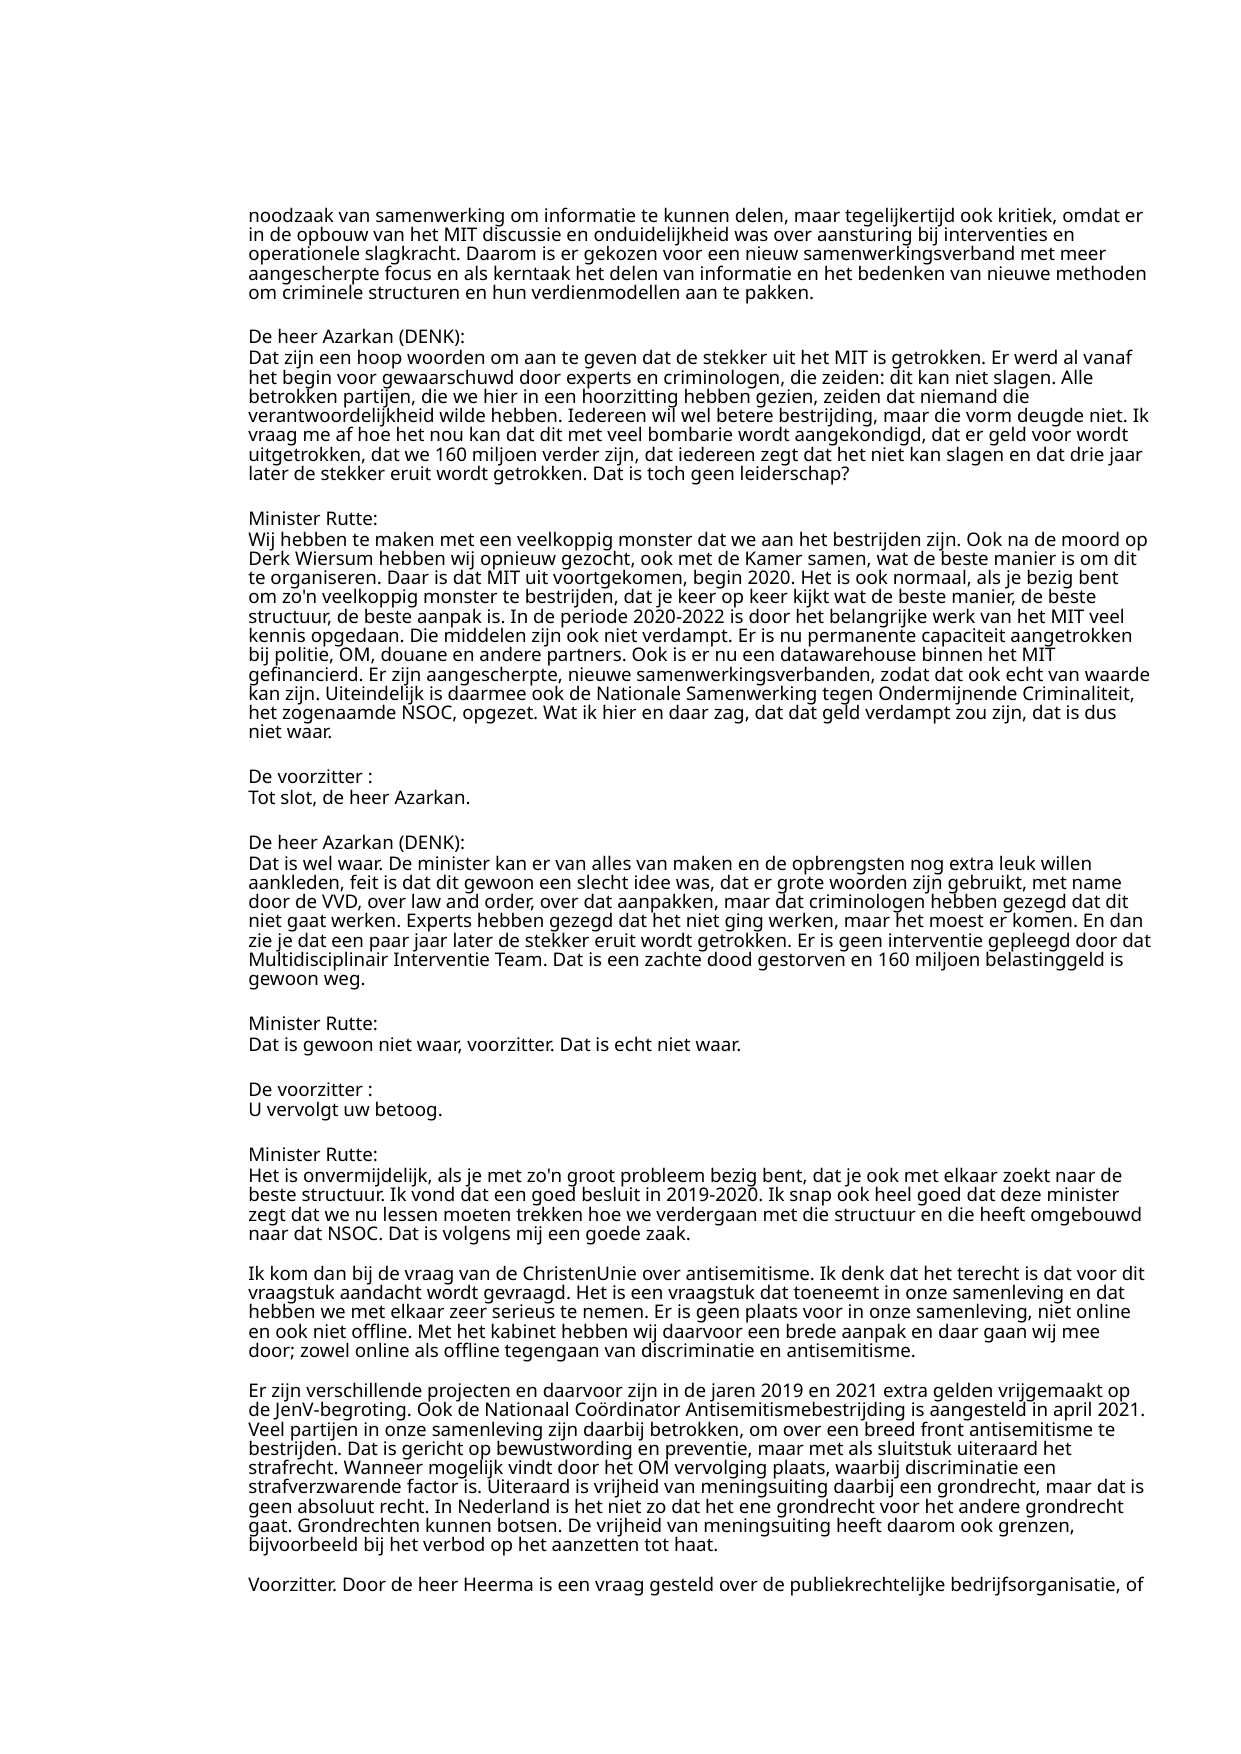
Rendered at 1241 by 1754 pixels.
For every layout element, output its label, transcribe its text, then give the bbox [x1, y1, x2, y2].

text Voorzitter. Door de heer Heerma is een vraag gesteld over de publiekrechtelijke bedrijfsorganisatie, of [248, 1576, 1152, 1595]
text Dat is wel waar. De minister kan er van alles van maken en de opbrengsten nog extra leuk willen aankleden, feit is dat dit gewoon een slecht idee was, dat er grote woorden zijn gebruikt, met name door de VVD, over law and order, over dat aanpakken, maar dat criminologen hebben gezegd dat dit niet gaat werken. Experts hebben gezegd dat het niet ging werken, maar het moest er komen. En dan zie je dat een paar jaar later de stekker eruit wordt getrokken. Er is geen interventie gepleegd door dat Multidisciplinair Interventie Team. Dat is een zachte dood gestorven en 160 miljoen belastinggeld is gewoon weg. [248, 854, 1152, 989]
text noodzaak van samenwerking om informatie te kunnen delen, maar tegelijkertijd ook kritiek, omdat er in de opbouw van het MIT discussie en onduidelijkheid was over aansturing bij interventies en operationele slagkracht. Daarom is er gekozen voor een nieuw samenwerkingsverband met meer aangescherpte focus en als kerntaak het delen van informatie en het bedenken van nieuwe methoden om criminele structuren en hun verdienmodellen aan te pakken. [248, 207, 1152, 303]
text Dat is gewoon niet waar, voorzitter. Dat is echt niet waar. [248, 1036, 1152, 1055]
text De heer Azarkan (DENK): [248, 324, 1152, 349]
text De voorzitter : [248, 763, 1152, 789]
text Ik kom dan bij de vraag van de ChristenUnie over antisemitisme. Ik denk dat het terecht is dat voor dit vraagstuk aandacht wordt gevraagd. Het is een vraagstuk dat toeneemt in onze samenleving en dat hebben we met elkaar zeer serieus te nemen. Er is geen plaats voor in onze samenleving, niet online en ook niet offline. Met het kabinet hebben wij daarvoor een brede aanpak en daar gaan wij mee door; zowel online als offline tegengaan van discriminatie en antisemitisme. [248, 1265, 1152, 1361]
text De heer Azarkan (DENK): [248, 829, 1152, 854]
text Dat zijn een hoop woorden om aan te geven dat de stekker uit het MIT is getrokken. Er werd al vanaf het begin voor gewaarschuwd door experts en criminologen, die zeiden: dit kan niet slagen. Alle betrokken partijen, die we hier in een hoorzitting hebben gezien, zeiden dat niemand die verantwoordelijkheid wilde hebben. Iedereen wil wel betere bestrijding, maar die vorm deugde niet. Ik vraag me af hoe het nou kan dat dit met veel bombarie wordt aangekondigd, dat er geld voor wordt uitgetrokken, dat we 160 miljoen verder zijn, dat iedereen zegt dat het niet kan slagen en dat drie jaar later de stekker eruit wordt getrokken. Dat is toch geen leiderschap? [248, 349, 1152, 484]
text De voorzitter : [248, 1076, 1152, 1101]
text Het is onvermijdelijk, als je met zo'n groot probleem bezig bent, dat je ook met elkaar zoekt naar de beste structuur. Ik vond dat een goed besluit in 2019-2020. Ik snap ook heel goed dat deze minister zegt dat we nu lessen moeten trekken hoe we verdergaan met die structuur en die heeft omgebouwd naar dat NSOC. Dat is volgens mij een goede zaak. [248, 1167, 1152, 1244]
text Tot slot, de heer Azarkan. [248, 789, 1152, 808]
text Minister Rutte: [248, 1142, 1152, 1167]
text Wij hebben te maken met een veelkoppig monster dat we aan het bestrijden zijn. Ook na de moord op Derk Wiersum hebben wij opnieuw gezocht, ook met de Kamer samen, wat de beste manier is om dit te organiseren. Daar is dat MIT uit voortgekomen, begin 2020. Het is ook normaal, als je bezig bent om zo'n veelkoppig monster te bestrijden, dat je keer op keer kijkt wat de beste manier, de beste structuur, de beste aanpak is. In de periode 2020-2022 is door het belangrijke werk van het MIT veel kennis opgedaan. Die middelen zijn ook niet verdampt. Er is nu permanente capaciteit aangetrokken bij politie, OM, douane en andere partners. Ook is er nu een datawarehouse binnen het MIT gefinancierd. Er zijn aangescherpte, nieuwe samenwerkingsverbanden, zodat dat ook echt van waarde kan zijn. Uiteindelijk is daarmee ook de Nationale Samenwerking tegen Ondermijnende Criminaliteit, het zogenaamde NSOC, opgezet. Wat ik hier en daar zag, dat dat geld verdampt zou zijn, dat is dus niet waar. [248, 531, 1152, 743]
text U vervolgt uw betoog. [248, 1101, 1152, 1121]
text Minister Rutte: [248, 1010, 1152, 1036]
text Minister Rutte: [248, 505, 1152, 531]
text Er zijn verschillende projecten en daarvoor zijn in de jaren 2019 en 2021 extra gelden vrijgemaakt op de JenV-begroting. Ook de Nationaal Coördinator Antisemitismebestrijding is aangesteld in april 2021. Veel partijen in onze samenleving zijn daarbij betrokken, om over een breed front antisemitisme te bestrijden. Dat is gericht op bewustwording en preventie, maar met als sluitstuk uiteraard het strafrecht. Wanneer mogelijk vindt door het OM vervolging plaats, waarbij discriminatie een strafverzwarende factor is. Uiteraard is vrijheid van meningsuiting daarbij een grondrecht, maar dat is geen absoluut recht. In Nederland is het niet zo dat het ene grondrecht voor het andere grondrecht gaat. Grondrechten kunnen botsen. De vrijheid van meningsuiting heeft daarom ook grenzen, bijvoorbeeld bij het verbod op het aanzetten tot haat. [248, 1382, 1152, 1555]
